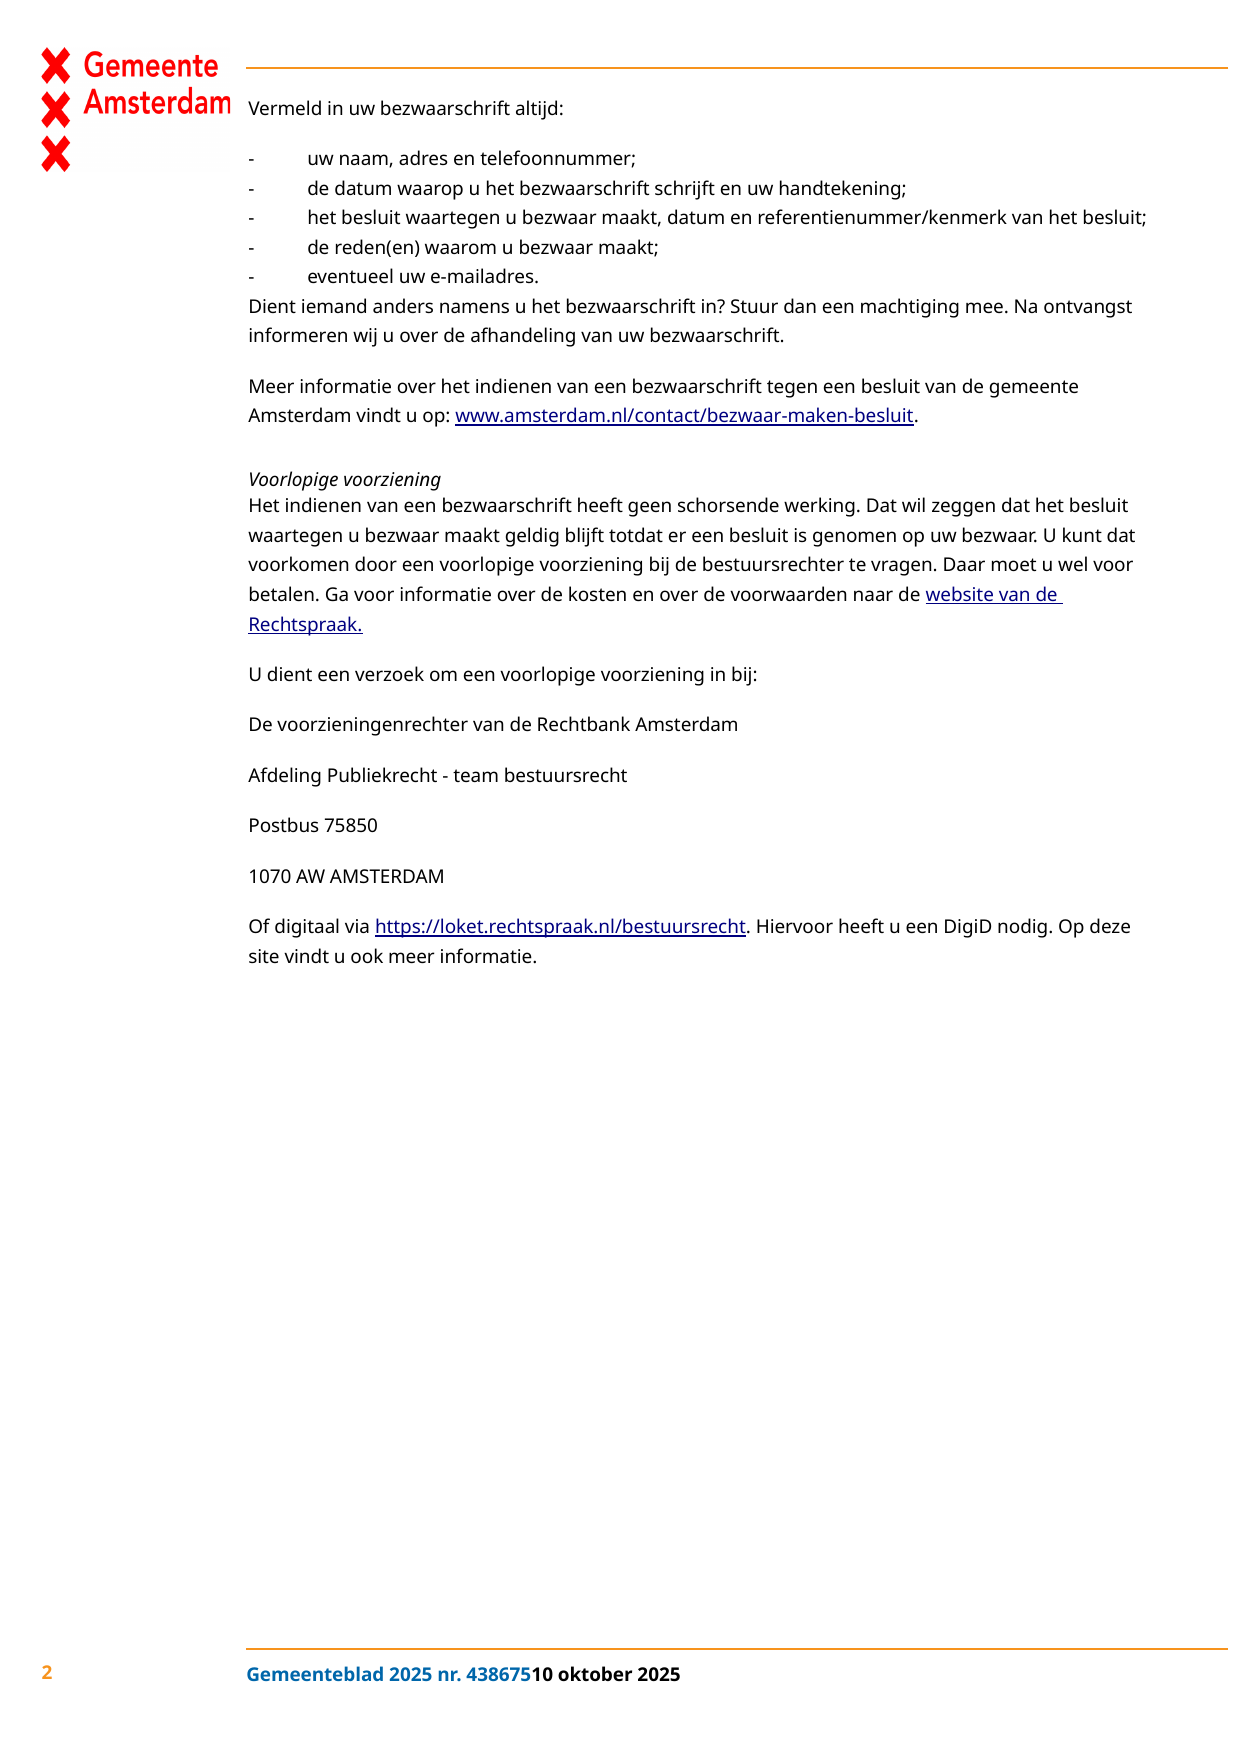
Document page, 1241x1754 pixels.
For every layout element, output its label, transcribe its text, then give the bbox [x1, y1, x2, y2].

text U dient een verzoek om een voorlopige voorziening in bij: [248, 661, 1152, 687]
text De voorzieningenrechter van de Rechtbank Amsterdam [248, 712, 1152, 737]
list uw naam, adres en telefoonnummer; [248, 145, 1152, 171]
text Dient iemand anders namens u het bezwaarschrift in? Stuur dan een machtiging mee. Na ontvangst informeren wij u over de afhandeling van uw bezwaarschrift. [248, 293, 1152, 348]
text Meer informatie over het indienen van een bezwaarschrift tegen een besluit van de gemeente Amsterdam vindt u op: www.amsterdam.nl/contact/bezwaar-maken-besluit. [248, 373, 1152, 428]
text Vermeld in uw bezwaarschrift altijd: [248, 95, 1152, 121]
text Afdeling Publiekrecht - team bestuursrecht [248, 762, 1152, 788]
text Het indienen van een bezwaarschrift heeft geen schorsende werking. Dat wil zeggen dat het besluit waartegen u bezwaar maakt geldig blijft totdat er een besluit is genomen op uw bezwaar. U kunt dat voorkomen door een voorlopige voorziening bij de bestuursrechter te vragen. Daar moet u wel voor betalen. Ga voor informatie over de kosten en over de voorwaarden naar de website van de Rechtspraak. [248, 492, 1152, 636]
list de datum waarop u het bezwaarschrift schrijft en uw handtekening; [248, 175, 1152, 201]
text Voorlopige voorziening [248, 467, 1152, 492]
text Postbus 75850 [248, 812, 1152, 838]
list het besluit waartegen u bezwaar maakt, datum en referentienummer/kenmerk van het besluit; [248, 204, 1152, 230]
list eventueel uw e-mailadres. [248, 263, 1152, 289]
text 1070 AW AMSTERDAM [248, 863, 1152, 888]
text Of digitaal via https://loket.rechtspraak.nl/bestuursrecht. Hiervoor heeft u een DigiD nodig. Op deze site vindt u ook meer informatie. [248, 913, 1152, 968]
picture [41, 47, 231, 172]
list de reden(en) waarom u bezwaar maakt; [248, 234, 1152, 260]
